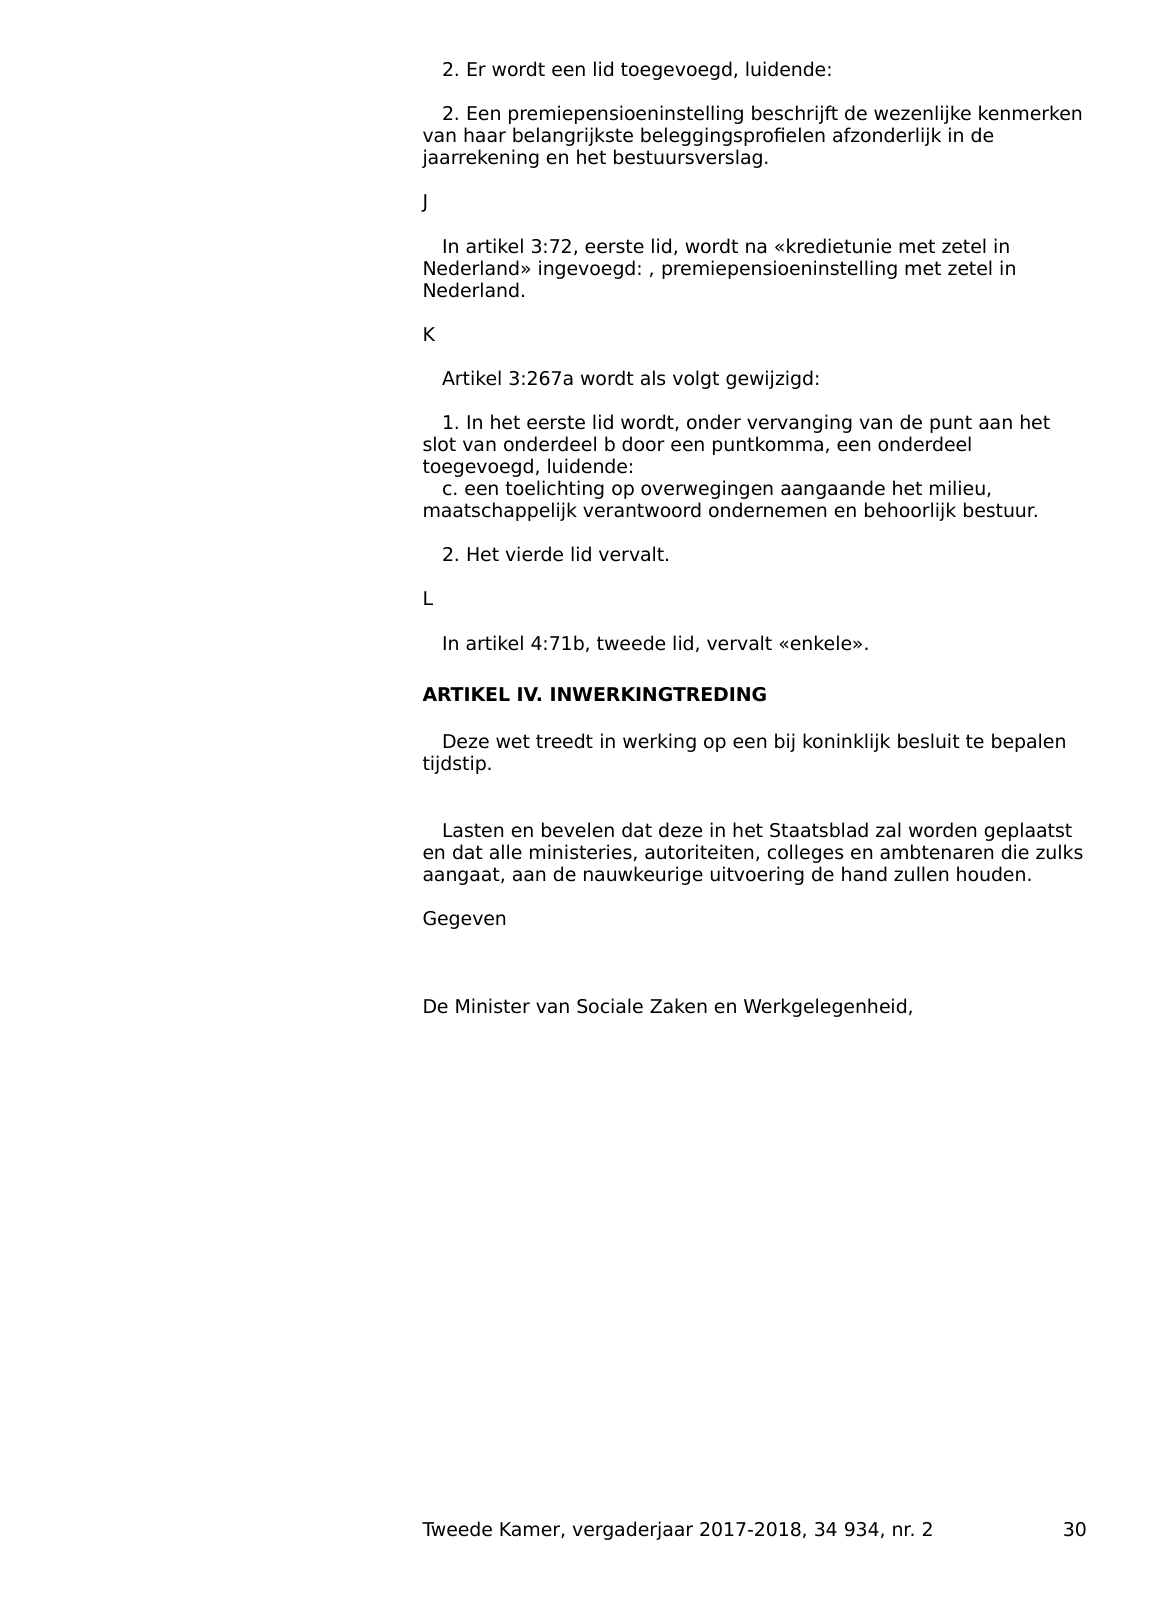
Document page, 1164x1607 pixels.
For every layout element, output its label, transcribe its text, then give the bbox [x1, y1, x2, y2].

text c. een toelichting op overwegingen aangaande het milieu, maatschappelijk verantwoord ondernemen en behoorlijk bestuur. [422, 478, 1087, 522]
subtitle ARTIKEL IV. INWERKINGTREDING [422, 684, 1087, 706]
text De Minister van Sociale Zaken en Werkgelegenheid, [422, 996, 1087, 1018]
text 2. Er wordt een lid toegevoegd, luidende: [422, 59, 1087, 81]
text Gegeven [422, 908, 1087, 930]
text L [422, 588, 1087, 610]
text 2. Een premiepensioeninstelling beschrijft de wezenlijke kenmerken van haar belangrijkste beleggingsprofielen afzonderlijk in de jaarrekening en het bestuursverslag. [422, 103, 1087, 169]
text Artikel 3:267a wordt als volgt gewijzigd: [422, 368, 1087, 390]
text 1. In het eerste lid wordt, onder vervanging van de punt aan het slot van onderdeel b door een puntkomma, een onderdeel toegevoegd, luidende: [422, 412, 1087, 478]
text K [422, 324, 1087, 346]
text Lasten en bevelen dat deze in het Staatsblad zal worden geplaatst en dat alle ministeries, autoriteiten, colleges en ambtenaren die zulks aangaat, aan de nauwkeurige uitvoering de hand zullen houden. [422, 820, 1087, 886]
text J [422, 191, 1087, 213]
text In artikel 3:72, eerste lid, wordt na «kredietunie met zetel in Nederland» ingevoegd: , premiepensioeninstelling met zetel in Nederland. [422, 236, 1087, 301]
text Deze wet treedt in werking op een bij koninklijk besluit te bepalen tijdstip. [422, 731, 1087, 775]
text In artikel 4:71b, tweede lid, vervalt «enkele». [422, 632, 1087, 654]
text 2. Het vierde lid vervalt. [422, 544, 1087, 566]
